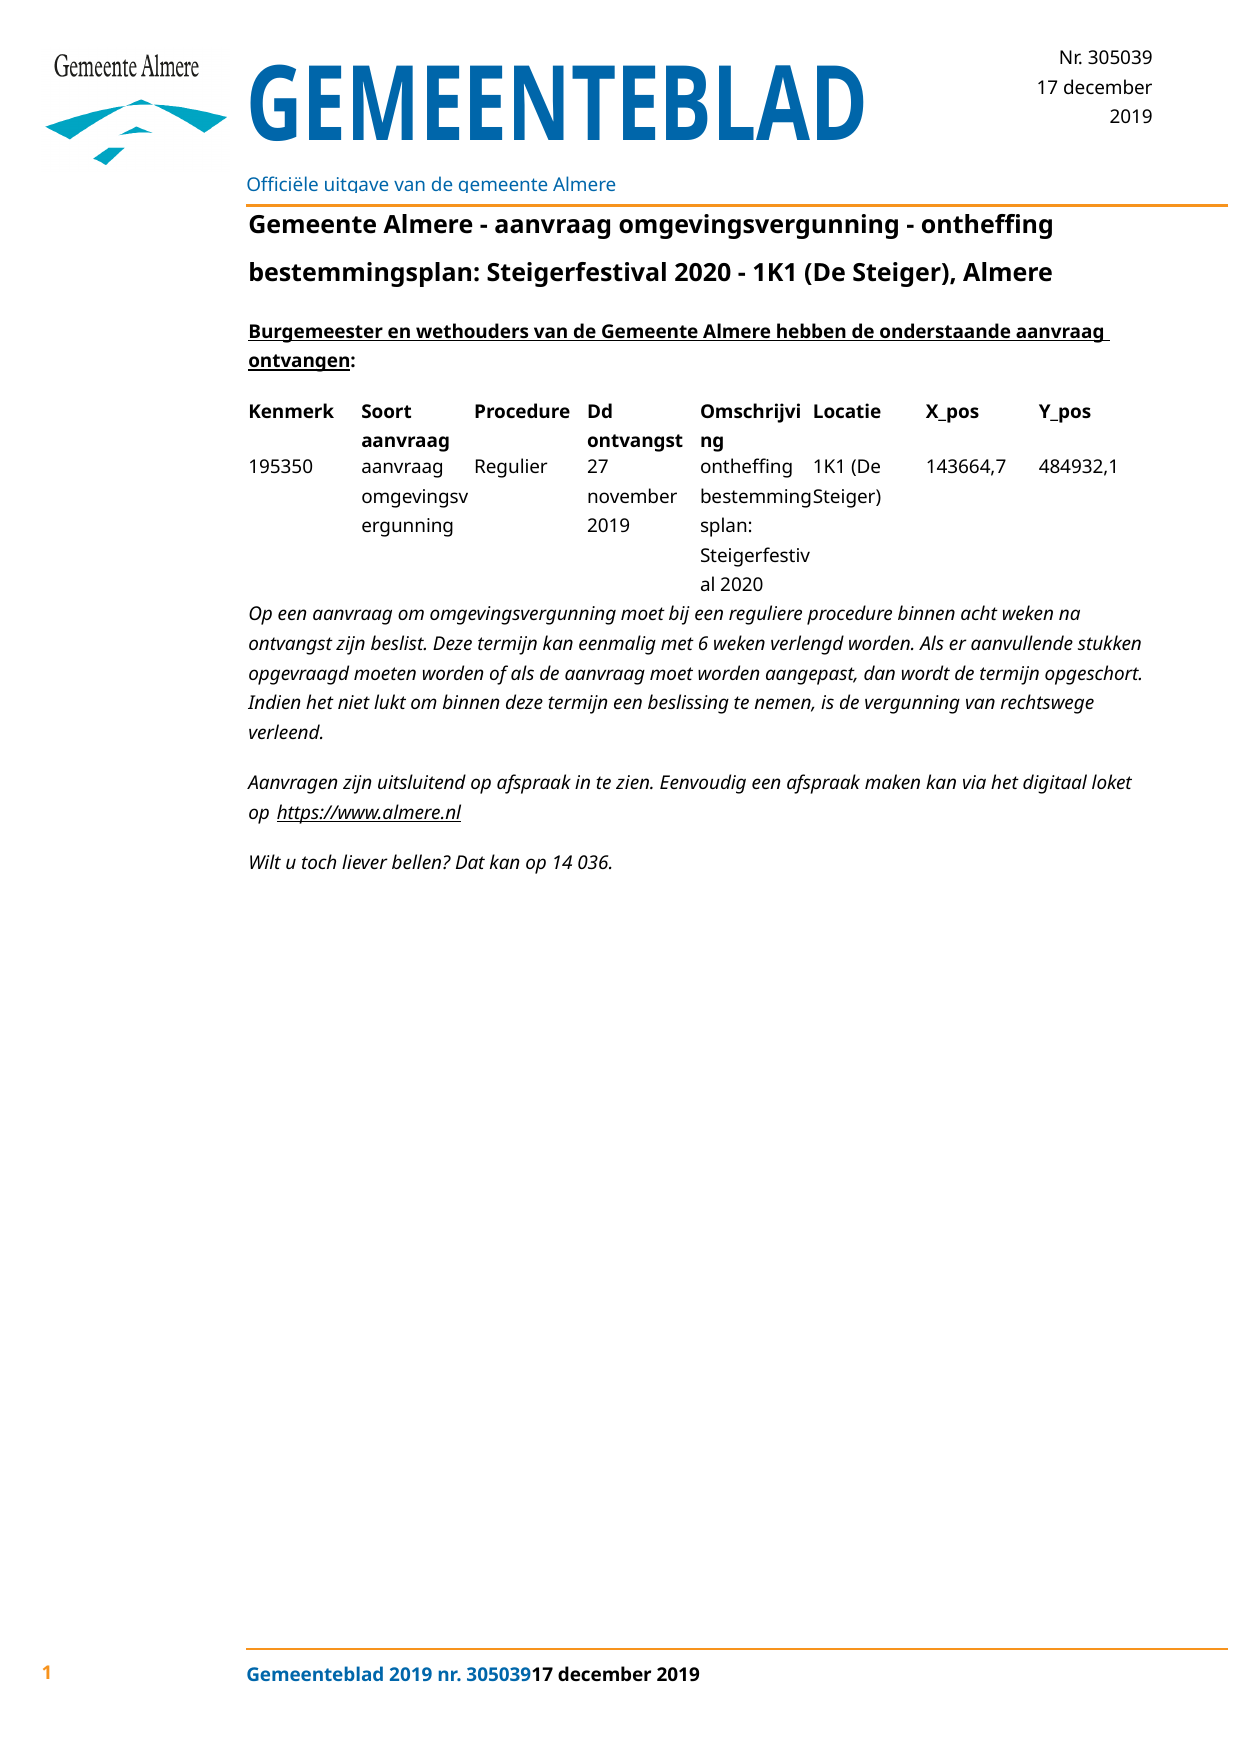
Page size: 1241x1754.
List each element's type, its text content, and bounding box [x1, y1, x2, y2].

table_cell 1K1 (De Steiger) [813, 453, 926, 597]
table_header X_pos [926, 398, 1038, 453]
picture [41, 47, 231, 172]
table_header Omschrijving [700, 398, 813, 453]
text Burgemeester en wethouders van de Gemeente Almere hebben de onderstaande aanvraag ontvangen: [248, 318, 1152, 373]
text Op een aanvraag om omgevingsvergunning moet bij een reguliere procedure binnen acht weken na ontvangst zijn beslist. Deze termijn kan eenmalig met 6 weken verlengd worden. Als er aanvullende stukken opgevraagd moeten worden of als de aanvraag moet worden aangepast, dan wordt de termijn opgeschort. Indien het niet lukt om binnen deze termijn een beslissing te nemen, is de vergunning van rechtswege verleend. [248, 601, 1152, 745]
table_cell 484932,1 [1039, 453, 1152, 597]
text Aanvragen zijn uitsluitend op afspraak in te zien. Eenvoudig een afspraak maken kan via het digitaal loket op https://www.almere.nl [248, 769, 1152, 825]
table_header Dd ontvangst [587, 398, 700, 453]
table_cell 143664,7 [926, 453, 1038, 597]
text Wilt u toch liever bellen? Dat kan op 14 036. [248, 849, 1152, 875]
table_header Locatie [813, 398, 926, 453]
table_cell aanvraag omgevingsvergunning [361, 453, 474, 597]
table_cell 27 november 2019 [587, 453, 700, 597]
table_cell Regulier [474, 453, 587, 597]
table_header Kenmerk [248, 398, 361, 453]
text Gemeente Almere - aanvraag omgevingsvergunning - ontheffing bestemmingsplan: Steigerfestival 2020 - 1K1 (De Steiger), Almere [248, 207, 1152, 288]
table_header Procedure [474, 398, 587, 453]
table_cell 195350 [248, 453, 361, 597]
table_header Soort aanvraag [361, 398, 474, 453]
table_header Y_pos [1039, 398, 1152, 453]
table_cell ontheffing bestemmingsplan: Steigerfestival 2020 [700, 453, 813, 597]
